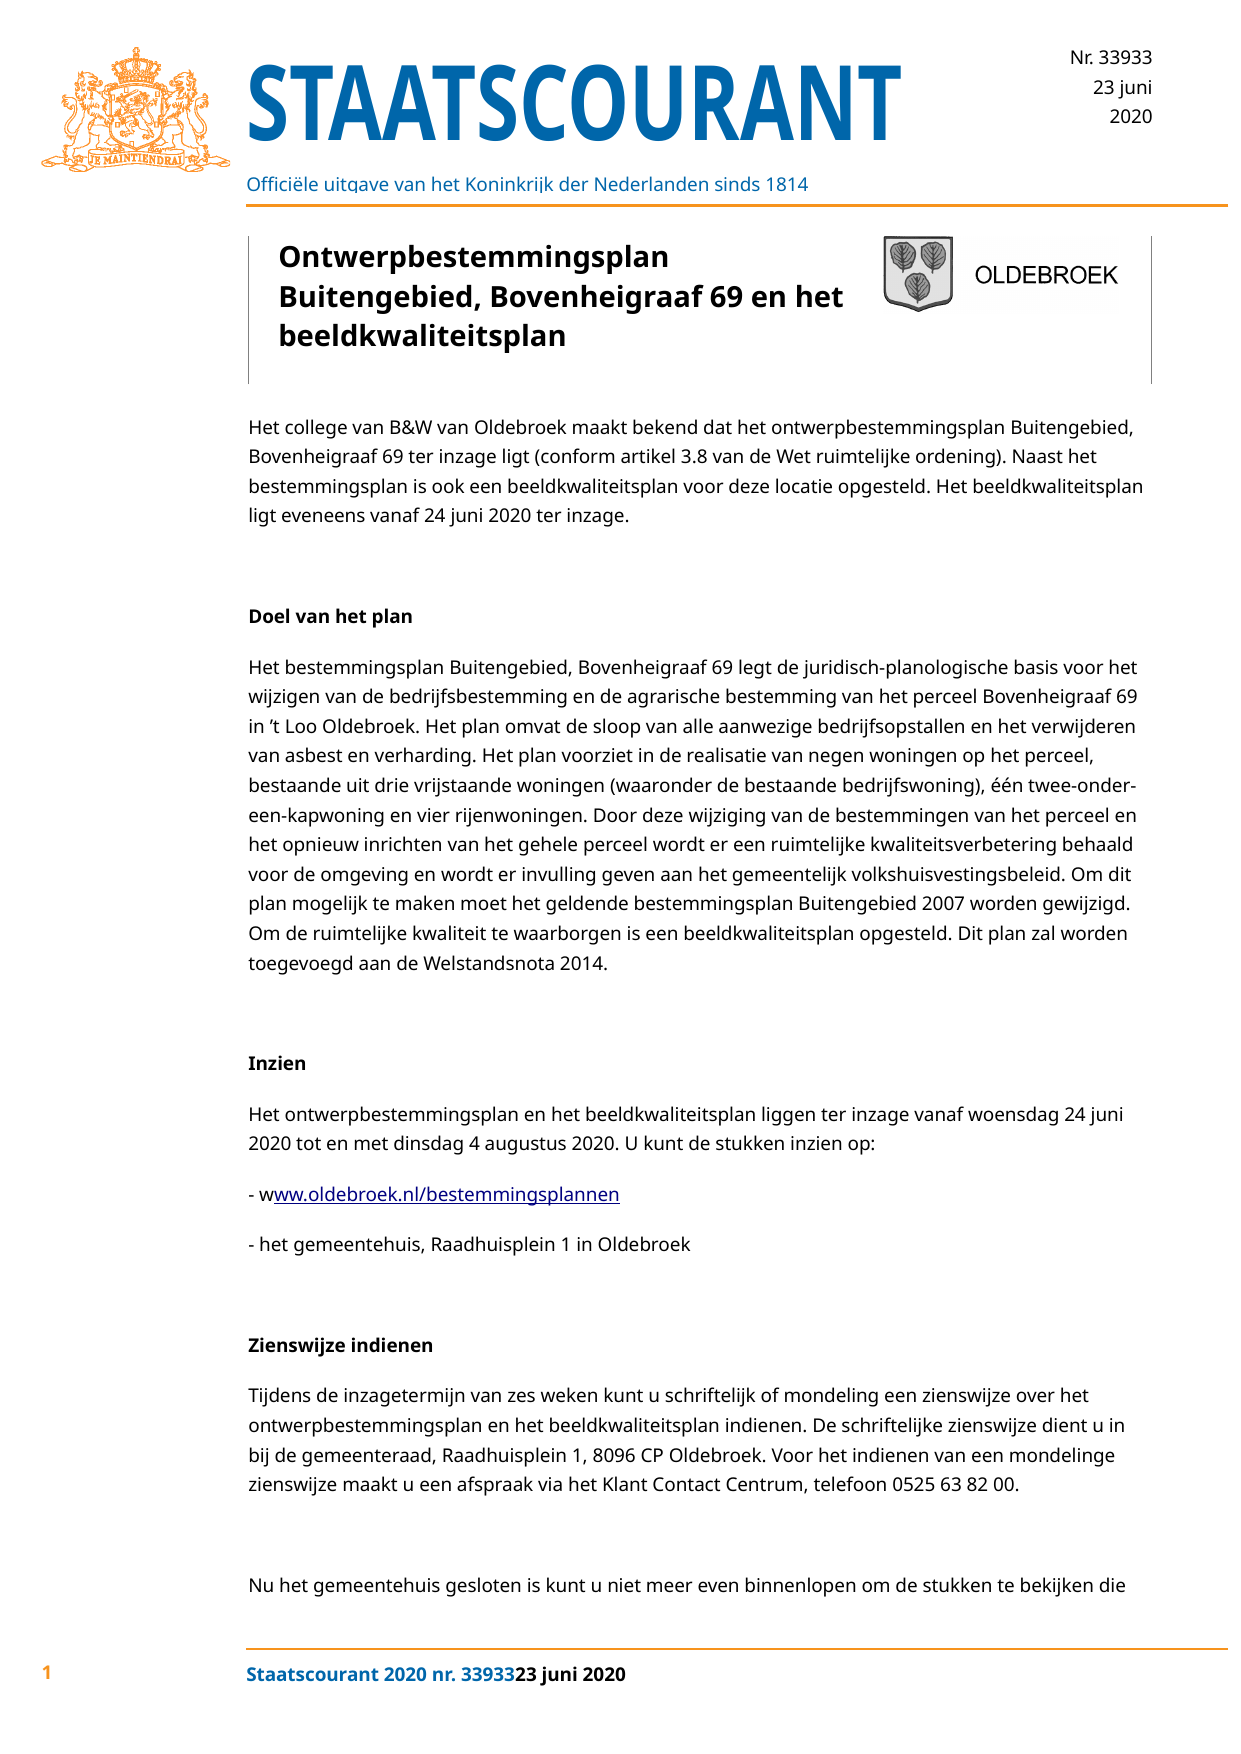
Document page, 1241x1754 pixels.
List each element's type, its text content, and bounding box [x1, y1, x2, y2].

text - het gemeentehuis, Raadhuisplein 1 in Oldebroek [248, 1231, 1152, 1257]
table_header [850, 236, 1151, 384]
table_header Ontwerpbestemmingsplan Buitengebied, Bovenheigraaf 69 en het beeldkwaliteitsplan [249, 236, 850, 384]
text Inzien [248, 1051, 1152, 1076]
text Het college van B&W van Oldebroek maakt bekend dat het ontwerpbestemmingsplan Buitengebied, Bovenheigraaf 69 ter inzage ligt (conform artikel 3.8 van de Wet ruimtelijke ordening). Naast het bestemmingsplan is ook een beeldkwaliteitsplan voor deze locatie opgesteld. Het beeldkwaliteitsplan ligt eveneens vanaf 24 juni 2020 ter inzage. [248, 414, 1152, 528]
text Nu het gemeentehuis gesloten is kunt u niet meer even binnenlopen om de stukken te bekijken die [248, 1572, 1152, 1598]
text Het bestemmingsplan Buitengebied, Bovenheigraaf 69 legt de juridisch-planologische basis voor het wijzigen van de bedrijfsbestemming en de agrarische bestemming van het perceel Bovenheigraaf 69 in ’t Loo Oldebroek. Het plan omvat de sloop van alle aanwezige bedrijfsopstallen en het verwijderen van asbest en verharding. Het plan voorziet in de realisatie van negen woningen op het perceel, bestaande uit drie vrijstaande woningen (waaronder de bestaande bedrijfswoning), één twee-onder-een-kapwoning en vier rijenwoningen. Door deze wijziging van de bestemmingen van het perceel en het opnieuw inrichten van het gehele perceel wordt er een ruimtelijke kwaliteitsverbetering behaald voor de omgeving en wordt er invulling geven aan het gemeentelijk volkshuisvestingsbeleid. Om dit plan mogelijk te maken moet het geldende bestemmingsplan Buitengebied 2007 worden gewijzigd. Om de ruimtelijke kwaliteit te waarborgen is een beeldkwaliteitsplan opgesteld. Dit plan zal worden toegevoegd aan de Welstandsnota 2014. [248, 654, 1152, 976]
picture [41, 47, 231, 172]
text Zienswijze indienen [248, 1332, 1152, 1358]
text - www.oldebroek.nl/bestemmingsplannen [248, 1181, 1152, 1207]
text Doel van het plan [248, 603, 1152, 629]
picture [882, 236, 1119, 314]
text Tijdens de inzagetermijn van zes weken kunt u schriftelijk of mondeling een zienswijze over het ontwerpbestemmingsplan en het beeldkwaliteitsplan indienen. De schriftelijke zienswijze dient u in bij de gemeenteraad, Raadhuisplein 1, 8096 CP Oldebroek. Voor het indienen van een mondelinge zienswijze maakt u een afspraak via het Klant Contact Centrum, telefoon 0525 63 82 00. [248, 1383, 1152, 1497]
text Het ontwerpbestemmingsplan en het beeldkwaliteitsplan liggen ter inzage vanaf woensdag 24 juni 2020 tot en met dinsdag 4 augustus 2020. U kunt de stukken inzien op: [248, 1101, 1152, 1156]
